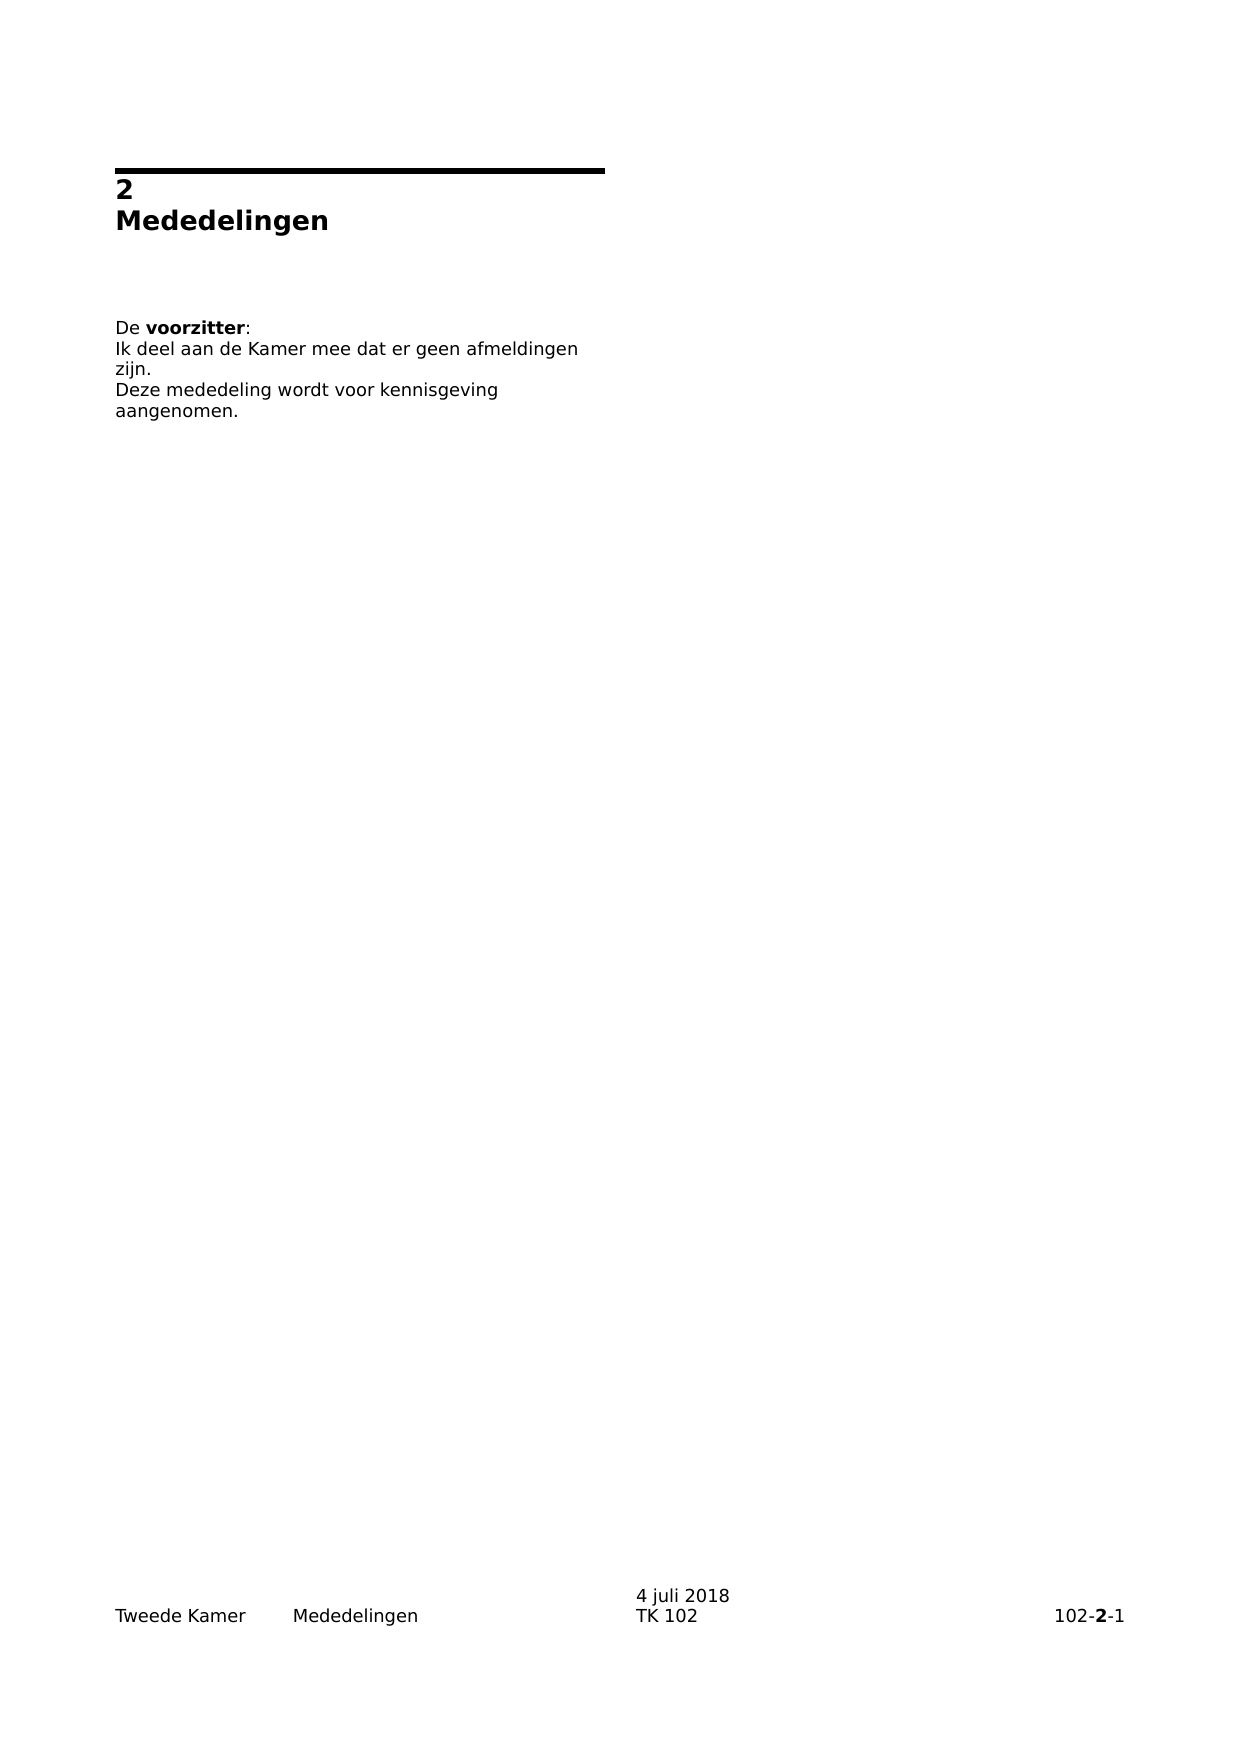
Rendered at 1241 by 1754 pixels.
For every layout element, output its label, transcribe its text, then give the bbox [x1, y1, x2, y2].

text Deze mededeling wordt voor kennisgeving aangenomen. [115, 380, 605, 422]
text De voorzitter: [115, 318, 605, 338]
text Ik deel aan de Kamer mee dat er geen afmeldingen zijn. [115, 338, 605, 380]
title 2 Mededelingen [115, 174, 605, 237]
